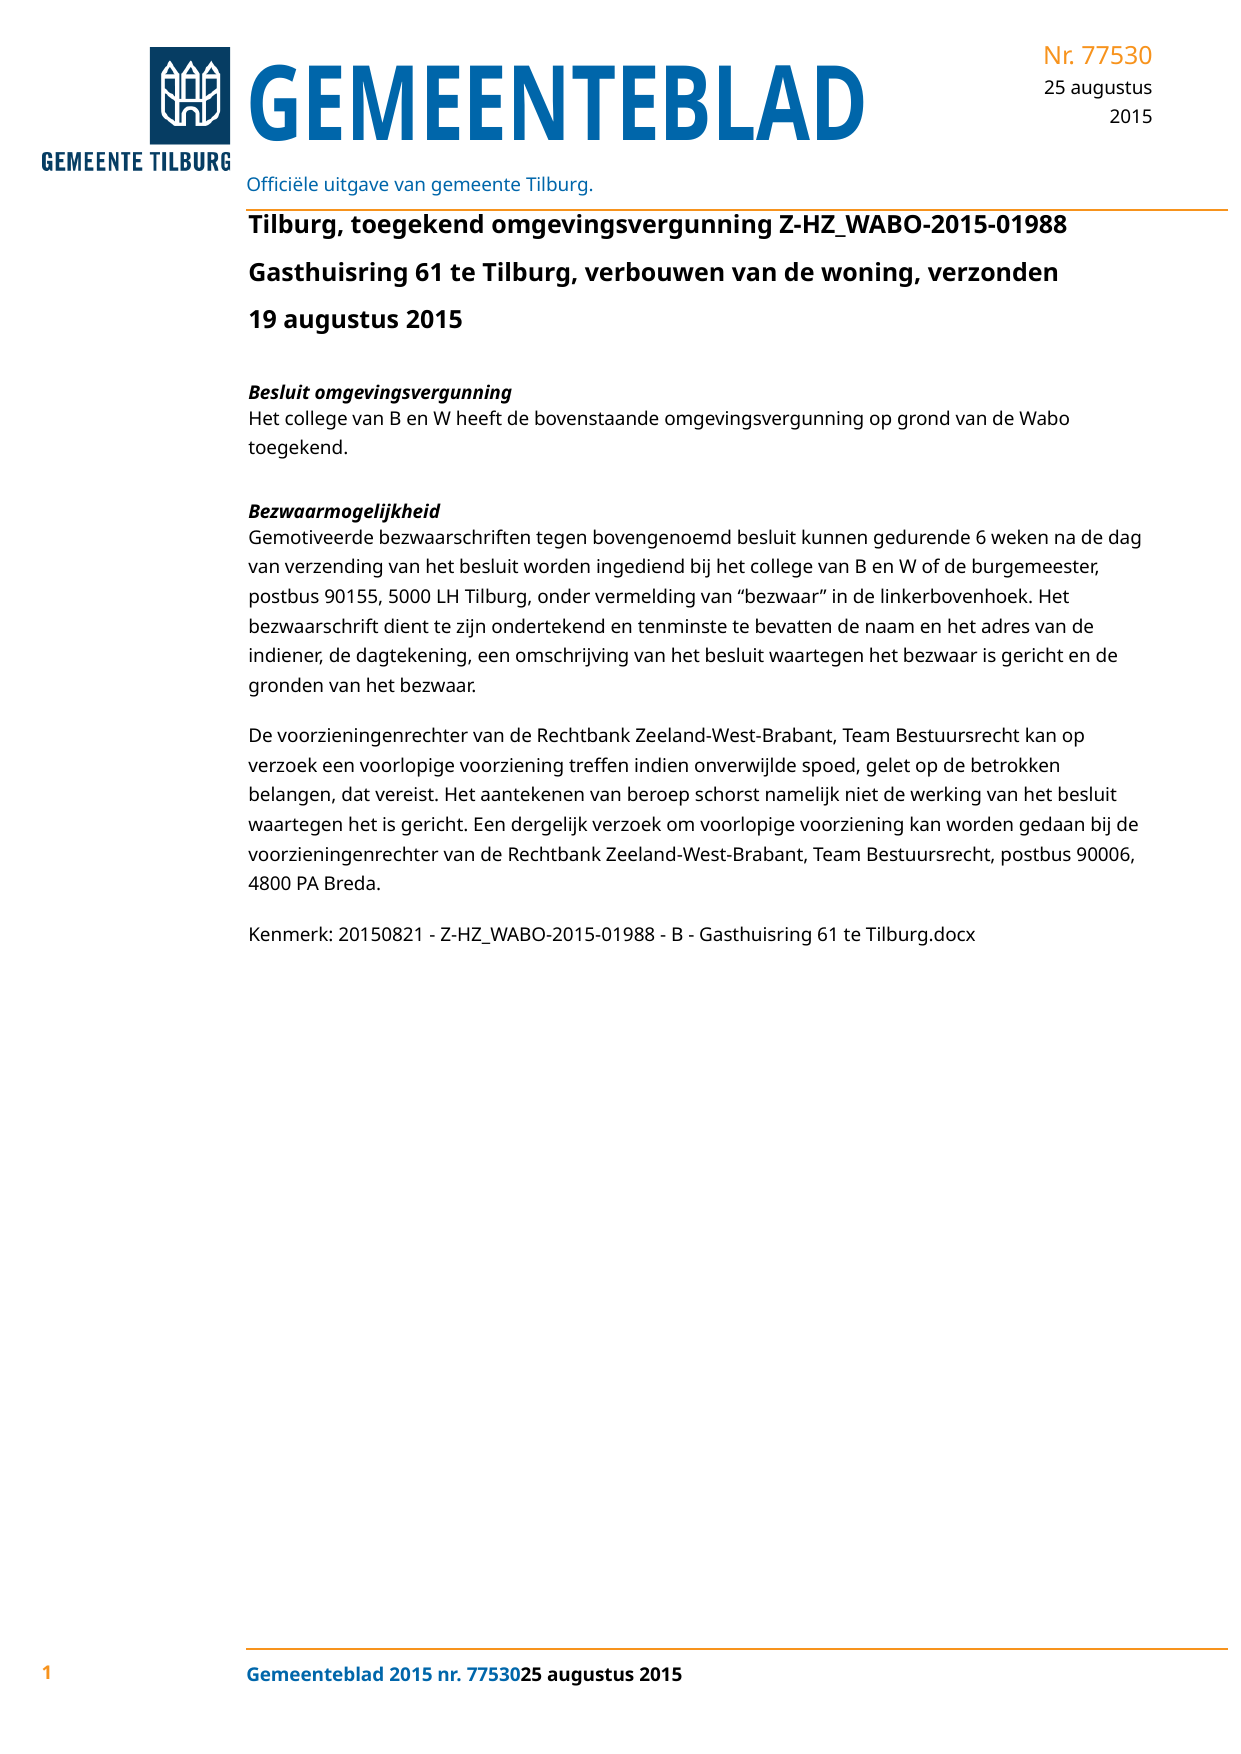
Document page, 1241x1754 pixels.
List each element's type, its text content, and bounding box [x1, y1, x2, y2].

text Het college van B en W heeft de bovenstaande omgevingsvergunning op grond van de Wabo toegekend. [248, 405, 1152, 460]
text Gemotiveerde bezwaarschriften tegen bovengenoemd besluit kunnen gedurende 6 weken na de dag van verzending van het besluit worden ingediend bij het college van B en W of de burgemeester, postbus 90155, 5000 LH Tilburg, onder vermelding van “bezwaar” in de linkerbovenhoek. Het bezwaarschrift dient te zijn ondertekend en tenminste te bevatten de naam en het adres van de indiener, de dagtekening, een omschrijving van het besluit waartegen het bezwaar is gericht en de gronden van het bezwaar. [248, 524, 1152, 698]
text Besluit omgevingsvergunning [248, 379, 1152, 405]
text Bezwaarmogelijkheid [248, 498, 1152, 524]
text De voorzieningenrechter van de Rechtbank Zeeland-West-Brabant, Team Bestuursrecht kan op verzoek een voorlopige voorziening treffen indien onverwijlde spoed, gelet op de betrokken belangen, dat vereist. Het aantekenen van beroep schorst namelijk niet de werking van het besluit waartegen het is gericht. Een dergelijk verzoek om voorlopige voorziening kan worden gedaan bij de voorzieningenrechter van de Rechtbank Zeeland-West-Brabant, Team Bestuursrecht, postbus 90006, 4800 PA Breda. [248, 722, 1152, 896]
text Tilburg, toegekend omgevingsvergunning Z-HZ_WABO-2015-01988 Gasthuisring 61 te Tilburg, verbouwen van de woning, verzonden 19 augustus 2015 [248, 211, 1152, 336]
text Kenmerk: 20150821 - Z-HZ_WABO-2015-01988 - B - Gasthuisring 61 te Tilburg.docx [248, 921, 1152, 946]
picture [41, 47, 231, 172]
